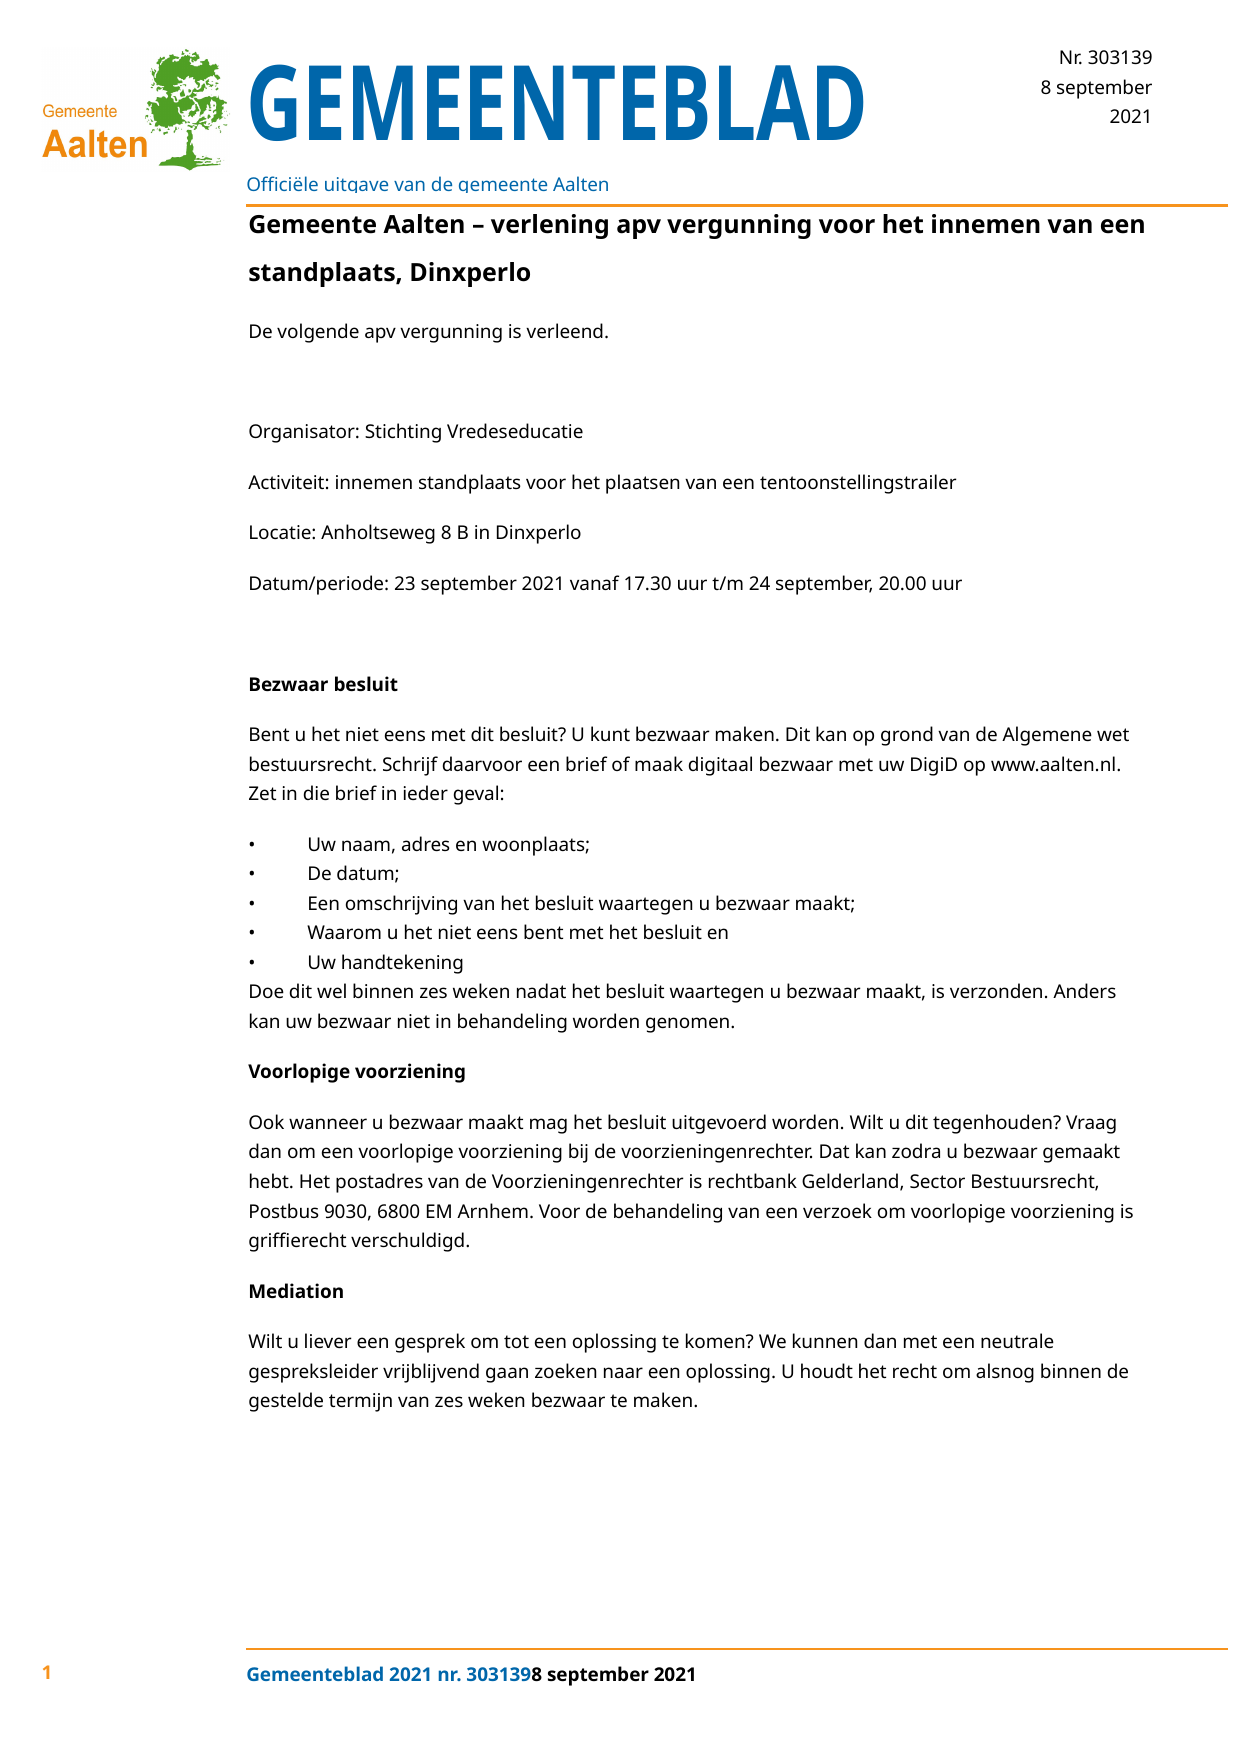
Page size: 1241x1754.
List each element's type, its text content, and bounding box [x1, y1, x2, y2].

list Een omschrijving van het besluit waartegen u bezwaar maakt; [248, 890, 1152, 916]
text Mediation [248, 1278, 1152, 1304]
text Bezwaar besluit [248, 671, 1152, 697]
text De volgende apv vergunning is verleend. [248, 318, 1152, 344]
text Locatie: Anholtseweg 8 B in Dinxperlo [248, 519, 1152, 545]
text Wilt u liever een gesprek om tot een oplossing te komen? We kunnen dan met een neutrale gespreksleider vrijblijvend gaan zoeken naar een oplossing. U houdt het recht om alsnog binnen de gestelde termijn van zes weken bezwaar te maken. [248, 1328, 1152, 1413]
picture [41, 47, 231, 172]
text Voorlopige voorziening [248, 1059, 1152, 1084]
list De datum; [248, 860, 1152, 886]
text Activiteit: innemen standplaats voor het plaatsen van een tentoonstellingstrailer [248, 469, 1152, 495]
list Uw naam, adres en woonplaats; [248, 831, 1152, 857]
text Organisator: Stichting Vredeseducatie [248, 419, 1152, 444]
text Ook wanneer u bezwaar maakt mag het besluit uitgevoerd worden. Wilt u dit tegenhouden? Vraag dan om een voorlopige voorziening bij de voorzieningenrechter. Dat kan zodra u bezwaar gemaakt hebt. Het postadres van de Voorzieningenrechter is rechtbank Gelderland, Sector Bestuursrecht, Postbus 9030, 6800 EM Arnhem. Voor de behandeling van een verzoek om voorlopige voorziening is griffierecht verschuldigd. [248, 1109, 1152, 1253]
text Bent u het niet eens met dit besluit? U kunt bezwaar maken. Dit kan op grond van de Algemene wet bestuursrecht. Schrijf daarvoor een brief of maak digitaal bezwaar met uw DigiD op www.aalten.nl. Zet in die brief in ieder geval: [248, 721, 1152, 806]
text Doe dit wel binnen zes weken nadat het besluit waartegen u bezwaar maakt, is verzonden. Anders kan uw bezwaar niet in behandeling worden genomen. [248, 979, 1152, 1034]
list Waarom u het niet eens bent met het besluit en [248, 919, 1152, 945]
text Datum/periode: 23 september 2021 vanaf 17.30 uur t/m 24 september, 20.00 uur [248, 570, 1152, 596]
list Uw handtekening [248, 949, 1152, 975]
text Gemeente Aalten – verlening apv vergunning voor het innemen van een standplaats, Dinxperlo [248, 207, 1152, 288]
